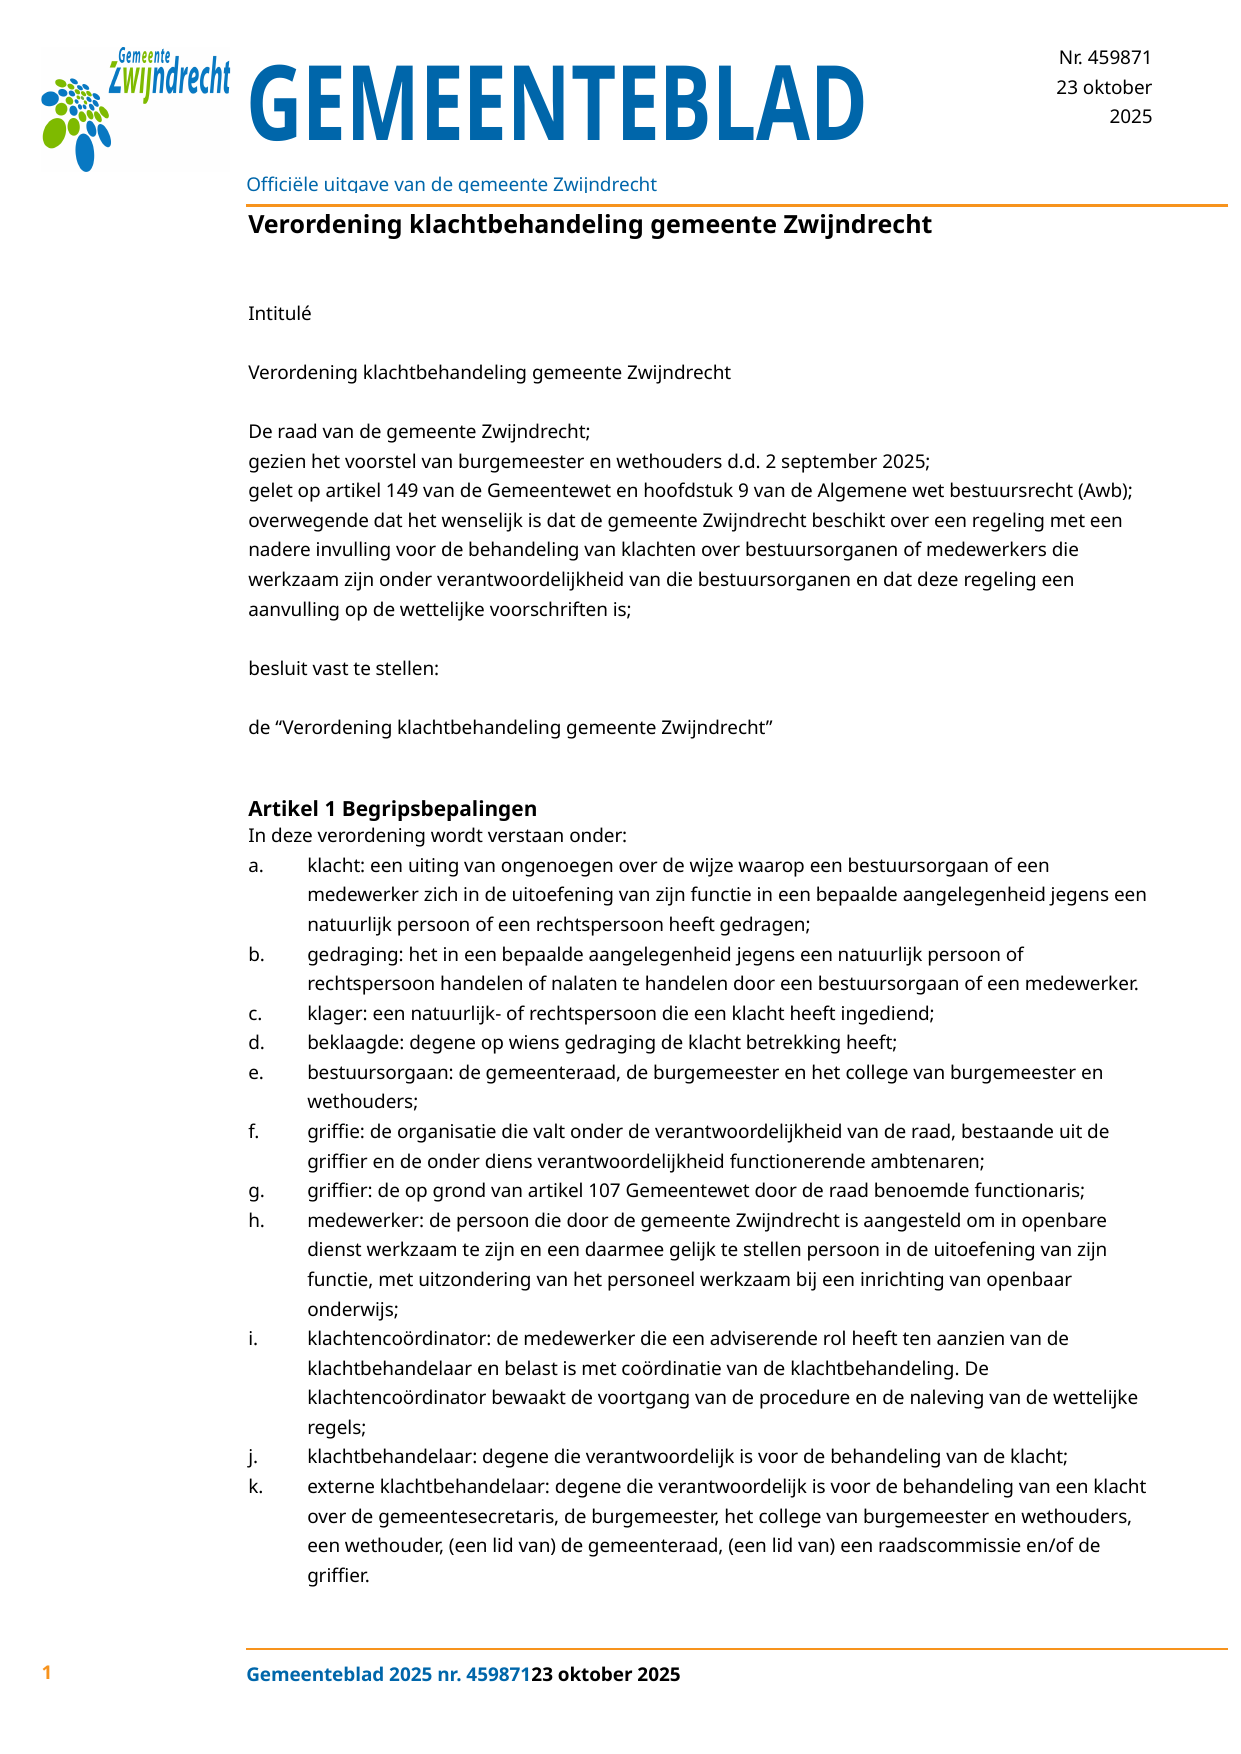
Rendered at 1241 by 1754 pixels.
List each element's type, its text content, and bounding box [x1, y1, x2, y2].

text De raad van de gemeente Zwijndrecht; [248, 418, 1152, 444]
text In deze verordening wordt verstaan onder: [248, 822, 1152, 848]
list klager: een natuurlijk- of rechtspersoon die een klacht heeft ingediend; [248, 1000, 1152, 1026]
text gezien het voorstel van burgemeester en wethouders d.d. 2 september 2025; [248, 448, 1152, 473]
list klacht: een uiting van ongenoegen over de wijze waarop een bestuursorgaan of een medewerker zich in de uitoefening van zijn functie in een bepaalde aangelegenheid jegens een natuurlijk persoon of een rechtspersoon heeft gedragen; [248, 852, 1152, 937]
text de “Verordening klachtbehandeling gemeente Zwijndrecht” [248, 714, 1152, 740]
list bestuursorgaan: de gemeenteraad, de burgemeester en het college van burgemeester en wethouders; [248, 1059, 1152, 1114]
text Artikel 1 Begripsbepalingen [248, 794, 1152, 822]
list klachtencoördinator: de medewerker die een adviserende rol heeft ten aanzien van de klachtbehandelaar en belast is met coördinatie van de klachtbehandeling. De klachtencoördinator bewaakt de voortgang van de procedure en de naleving van de wettelijke regels; [248, 1325, 1152, 1440]
text Intitulé [248, 300, 1152, 326]
list medewerker: de persoon die door de gemeente Zwijndrecht is aangesteld om in openbare dienst werkzaam te zijn en een daarmee gelijk te stellen persoon in de uitoefening van zijn functie, met uitzondering van het personeel werkzaam bij een inrichting van openbaar onderwijs; [248, 1207, 1152, 1322]
text overwegende dat het wenselijk is dat de gemeente Zwijndrecht beschikt over een regeling met een nadere invulling voor de behandeling van klachten over bestuursorganen of medewerkers die werkzaam zijn onder verantwoordelijkheid van die bestuursorganen en dat deze regeling een aanvulling op de wettelijke voorschriften is; [248, 507, 1152, 621]
text Verordening klachtbehandeling gemeente Zwijndrecht [248, 207, 1152, 241]
text besluit vast te stellen: [248, 655, 1152, 681]
list griffier: de op grond van artikel 107 Gemeentewet door de raad benoemde functionaris; [248, 1177, 1152, 1203]
list gedraging: het in een bepaalde aangelegenheid jegens een natuurlijk persoon of rechtspersoon handelen of nalaten te handelen door een bestuursorgaan of een medewerker. [248, 941, 1152, 996]
text Verordening klachtbehandeling gemeente Zwijndrecht [248, 359, 1152, 385]
list externe klachtbehandelaar: degene die verantwoordelijk is voor de behandeling van een klacht over de gemeentesecretaris, de burgemeester, het college van burgemeester en wethouders, een wethouder, (een lid van) de gemeenteraad, (een lid van) een raadscommissie en/of de griffier. [248, 1473, 1152, 1588]
list griffie: de organisatie die valt onder de verantwoordelijkheid van de raad, bestaande uit de griffier en de onder diens verantwoordelijkheid functionerende ambtenaren; [248, 1118, 1152, 1174]
list beklaagde: degene op wiens gedraging de klacht betrekking heeft; [248, 1029, 1152, 1055]
list klachtbehandelaar: degene die verantwoordelijk is voor de behandeling van de klacht; [248, 1444, 1152, 1469]
picture [41, 47, 231, 172]
text gelet op artikel 149 van de Gemeentewet en hoofdstuk 9 van de Algemene wet bestuursrecht (Awb); [248, 477, 1152, 503]
